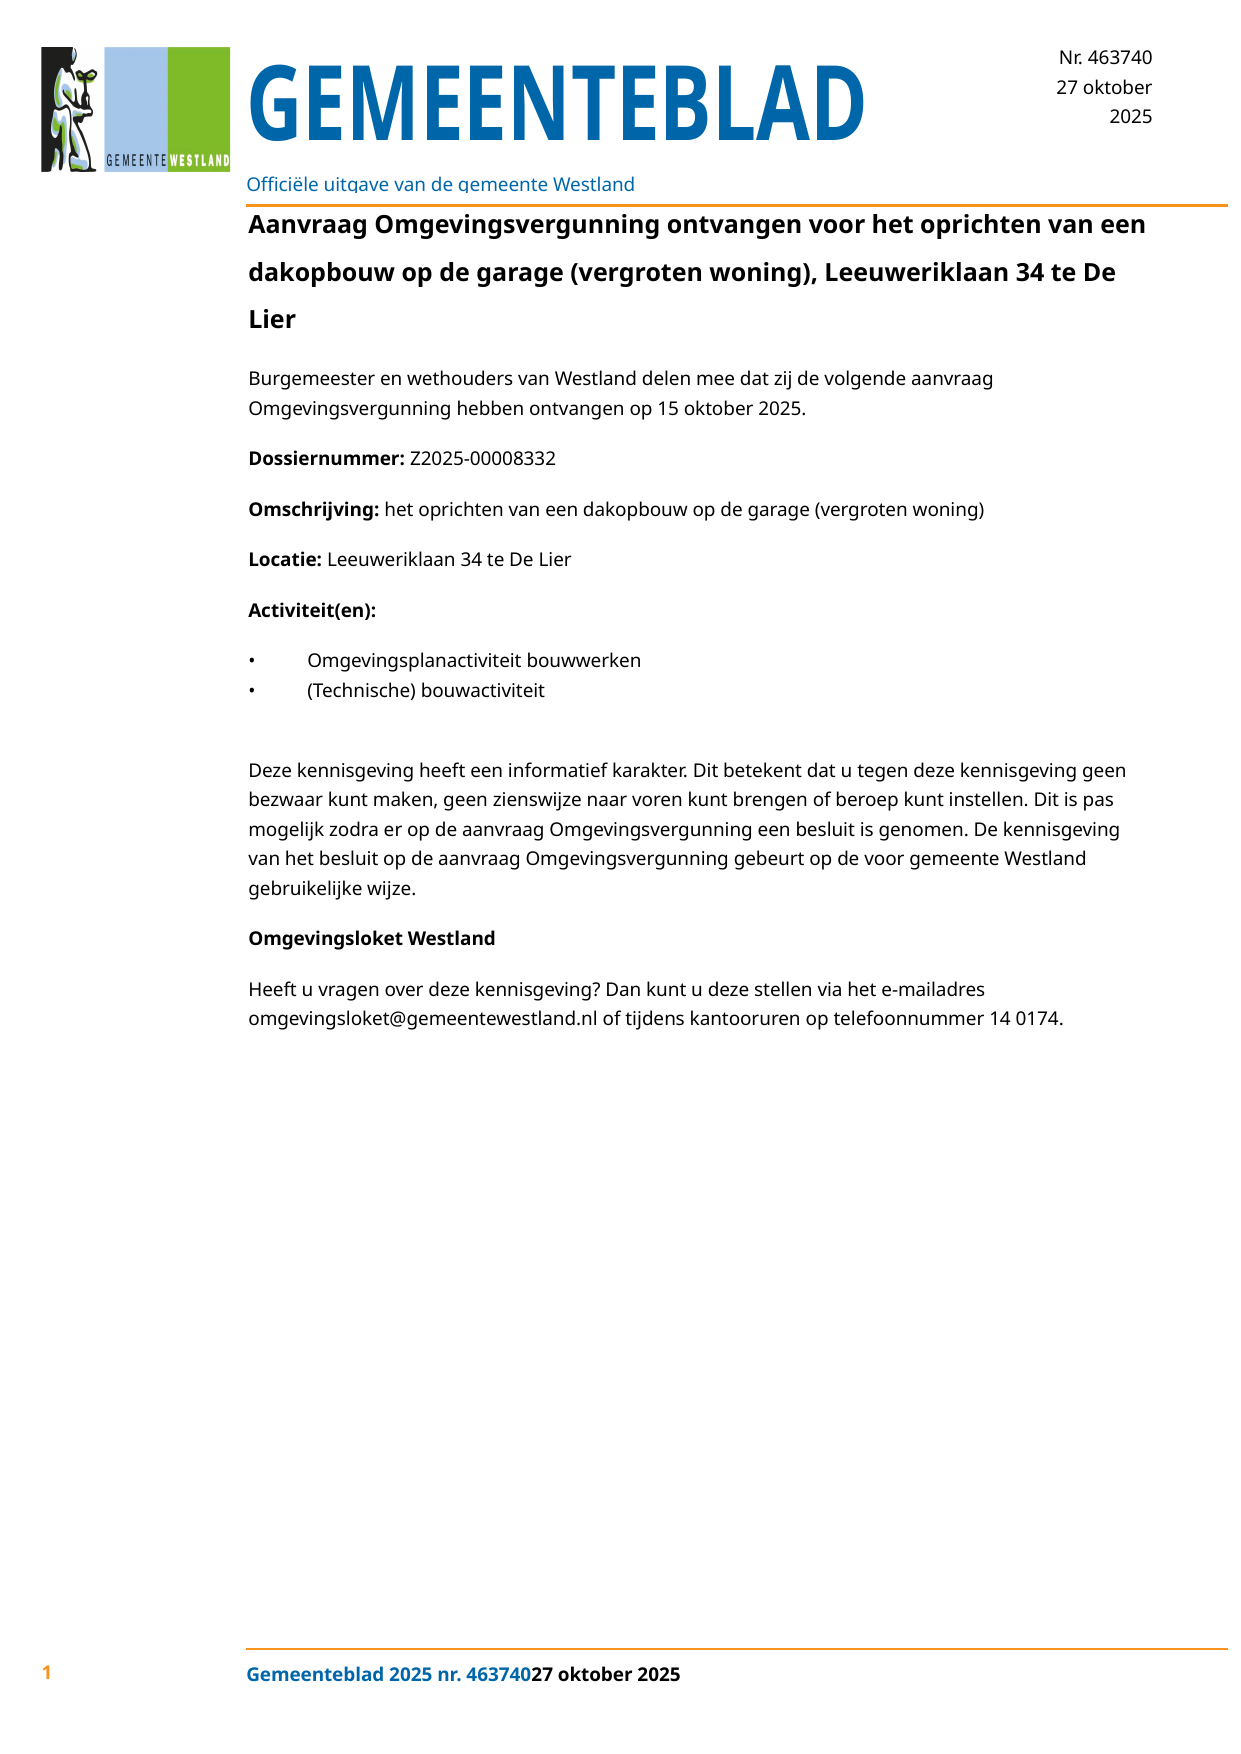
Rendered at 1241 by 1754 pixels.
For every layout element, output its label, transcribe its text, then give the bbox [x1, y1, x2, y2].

text Heeft u vragen over deze kennisgeving? Dan kunt u deze stellen via het e-mailadres omgevingsloket@gemeentewestland.nl of tijdens kantooruren op telefoonnummer 14 0174. [248, 976, 1152, 1031]
list (Technische) bouwactiviteit [248, 677, 1152, 702]
text Burgemeester en wethouders van Westland delen mee dat zij de volgende aanvraag Omgevingsvergunning hebben ontvangen op 15 oktober 2025. [248, 366, 1152, 421]
text Activiteit(en): [248, 597, 1152, 622]
picture [41, 47, 231, 172]
text Deze kennisgeving heeft een informatief karakter. Dit betekent dat u tegen deze kennisgeving geen bezwaar kunt maken, geen zienswijze naar voren kunt brengen of beroep kunt instellen. Dit is pas mogelijk zodra er op de aanvraag Omgevingsvergunning een besluit is genomen. De kennisgeving van het besluit op de aanvraag Omgevingsvergunning gebeurt op de voor gemeente Westland gebruikelijke wijze. [248, 757, 1152, 901]
text Omgevingsloket Westland [248, 926, 1152, 951]
text Aanvraag Omgevingsvergunning ontvangen voor het oprichten van een dakopbouw op de garage (vergroten woning), Leeuweriklaan 34 te De Lier [248, 207, 1152, 336]
list Omgevingsplanactiviteit bouwwerken [248, 647, 1152, 673]
text Locatie: Leeuweriklaan 34 te De Lier [248, 546, 1152, 572]
text Omschrijving: het oprichten van een dakopbouw op de garage (vergroten woning) [248, 496, 1152, 522]
text Dossiernummer: Z2025-00008332 [248, 446, 1152, 471]
